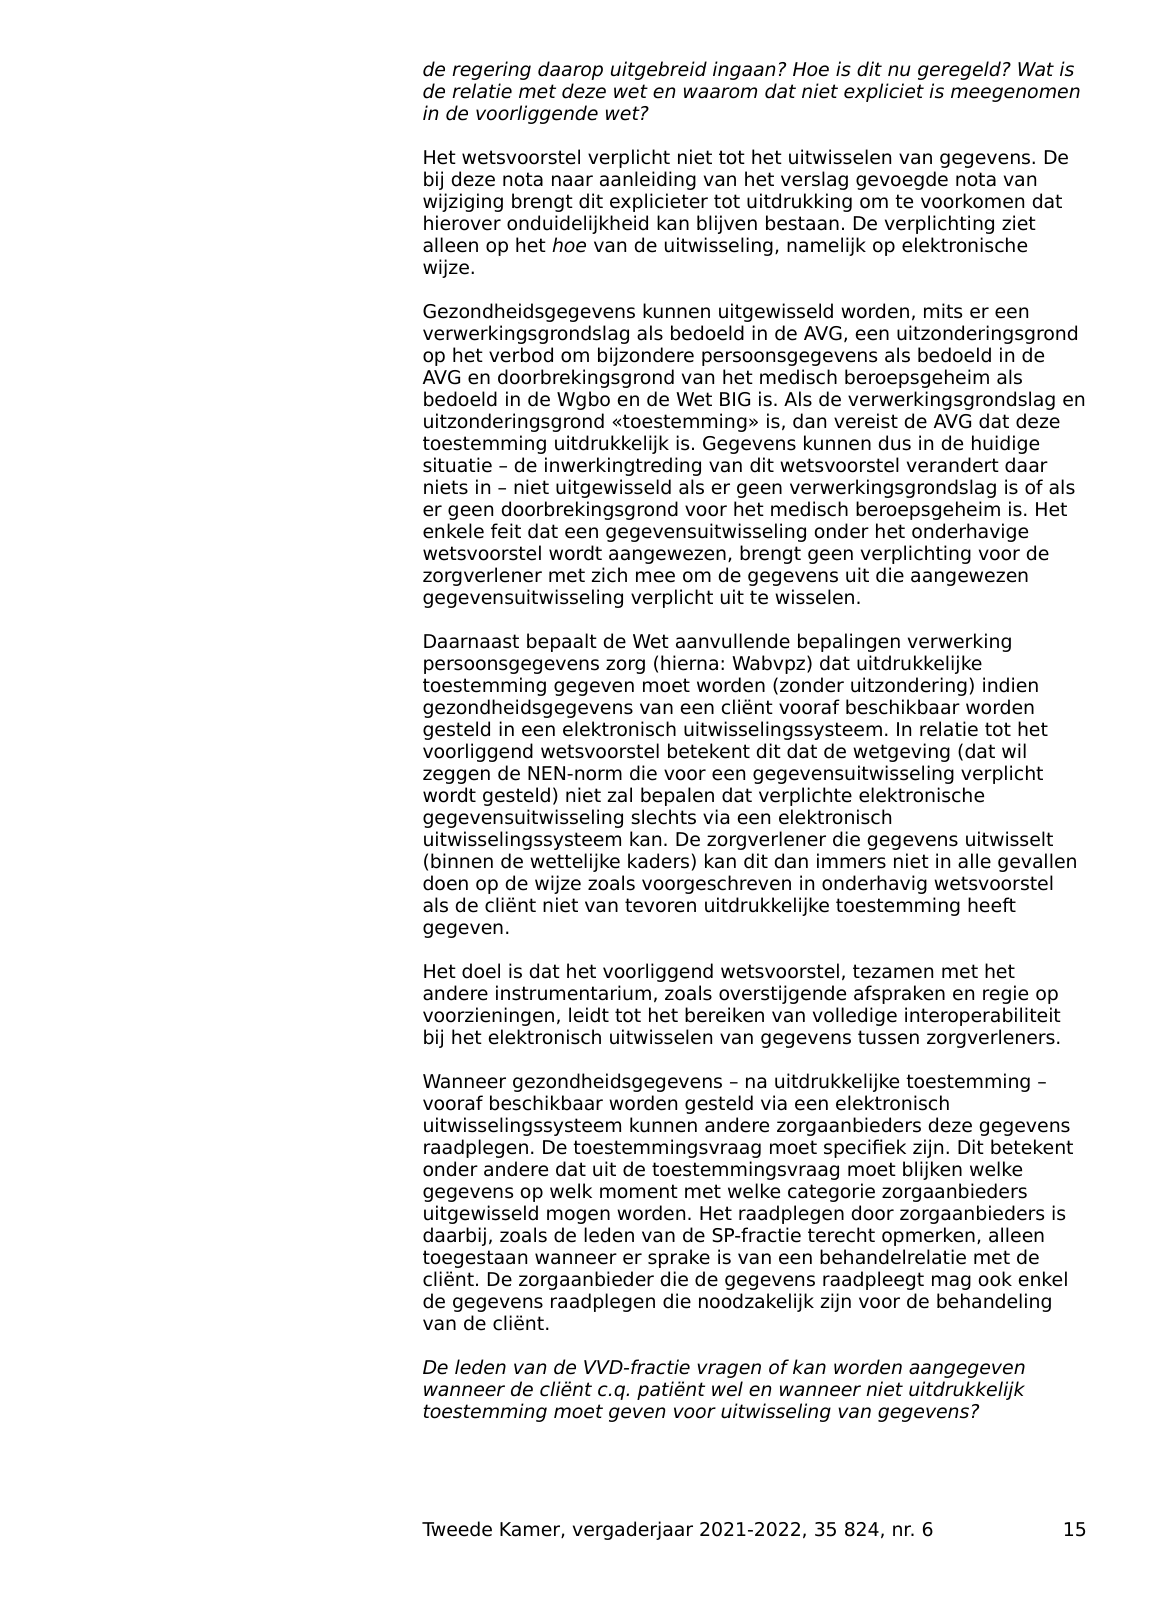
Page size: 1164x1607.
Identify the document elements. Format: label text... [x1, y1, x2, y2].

text Het wetsvoorstel verplicht niet tot het uitwisselen van gegevens. De bij deze nota naar aanleiding van het verslag gevoegde nota van wijziging brengt dit explicieter tot uitdrukking om te voorkomen dat hierover onduidelijkheid kan blijven bestaan. De verplichting ziet alleen op het hoe van de uitwisseling, namelijk op elektronische wijze. [422, 147, 1087, 279]
text de regering daarop uitgebreid ingaan? Hoe is dit nu geregeld? Wat is de relatie met deze wet en waarom dat niet expliciet is meegenomen in de voorliggende wet? [422, 59, 1087, 125]
text Daarnaast bepaalt de Wet aanvullende bepalingen verwerking persoonsgegevens zorg (hierna: Wabvpz) dat uitdrukkelijke toestemming gegeven moet worden (zonder uitzondering) indien gezondheidsgegevens van een cliënt vooraf beschikbaar worden gesteld in een elektronisch uitwisselingssysteem. In relatie tot het voorliggend wetsvoorstel betekent dit dat de wetgeving (dat wil zeggen de NEN-norm die voor een gegevensuitwisseling verplicht wordt gesteld) niet zal bepalen dat verplichte elektronische gegevensuitwisseling slechts via een elektronisch uitwisselingssysteem kan. De zorgverlener die gegevens uitwisselt (binnen de wettelijke kaders) kan dit dan immers niet in alle gevallen doen op de wijze zoals voorgeschreven in onderhavig wetsvoorstel als de cliënt niet van tevoren uitdrukkelijke toestemming heeft gegeven. [422, 631, 1087, 939]
text Gezondheidsgegevens kunnen uitgewisseld worden, mits er een verwerkingsgrondslag als bedoeld in de AVG, een uitzonderingsgrond op het verbod om bijzondere persoonsgegevens als bedoeld in de AVG en doorbrekingsgrond van het medisch beroepsgeheim als bedoeld in de Wgbo en de Wet BIG is. Als de verwerkingsgrondslag en uitzonderingsgrond «toestemming» is, dan vereist de AVG dat deze toestemming uitdrukkelijk is. Gegevens kunnen dus in de huidige situatie – de inwerkingtreding van dit wetsvoorstel verandert daar niets in – niet uitgewisseld als er geen verwerkingsgrondslag is of als er geen doorbrekingsgrond voor het medisch beroepsgeheim is. Het enkele feit dat een gegevensuitwisseling onder het onderhavige wetsvoorstel wordt aangewezen, brengt geen verplichting voor de zorgverlener met zich mee om de gegevens uit die aangewezen gegevensuitwisseling verplicht uit te wisselen. [422, 301, 1087, 609]
text De leden van de VVD-fractie vragen of kan worden aangegeven wanneer de cliënt c.q. patiënt wel en wanneer niet uitdrukkelijk toestemming moet geven voor uitwisseling van gegevens? [422, 1357, 1087, 1423]
text Het doel is dat het voorliggend wetsvoorstel, tezamen met het andere instrumentarium, zoals overstijgende afspraken en regie op voorzieningen, leidt tot het bereiken van volledige interoperabiliteit bij het elektronisch uitwisselen van gegevens tussen zorgverleners. [422, 961, 1087, 1049]
text Wanneer gezondheidsgegevens – na uitdrukkelijke toestemming – vooraf beschikbaar worden gesteld via een elektronisch uitwisselingssysteem kunnen andere zorgaanbieders deze gegevens raadplegen. De toestemmingsvraag moet specifiek zijn. Dit betekent onder andere dat uit de toestemmingsvraag moet blijken welke gegevens op welk moment met welke categorie zorgaanbieders uitgewisseld mogen worden. Het raadplegen door zorgaanbieders is daarbij, zoals de leden van de SP-fractie terecht opmerken, alleen toegestaan wanneer er sprake is van een behandelrelatie met de cliënt. De zorgaanbieder die de gegevens raadpleegt mag ook enkel de gegevens raadplegen die noodzakelijk zijn voor de behandeling van de cliënt. [422, 1071, 1087, 1335]
